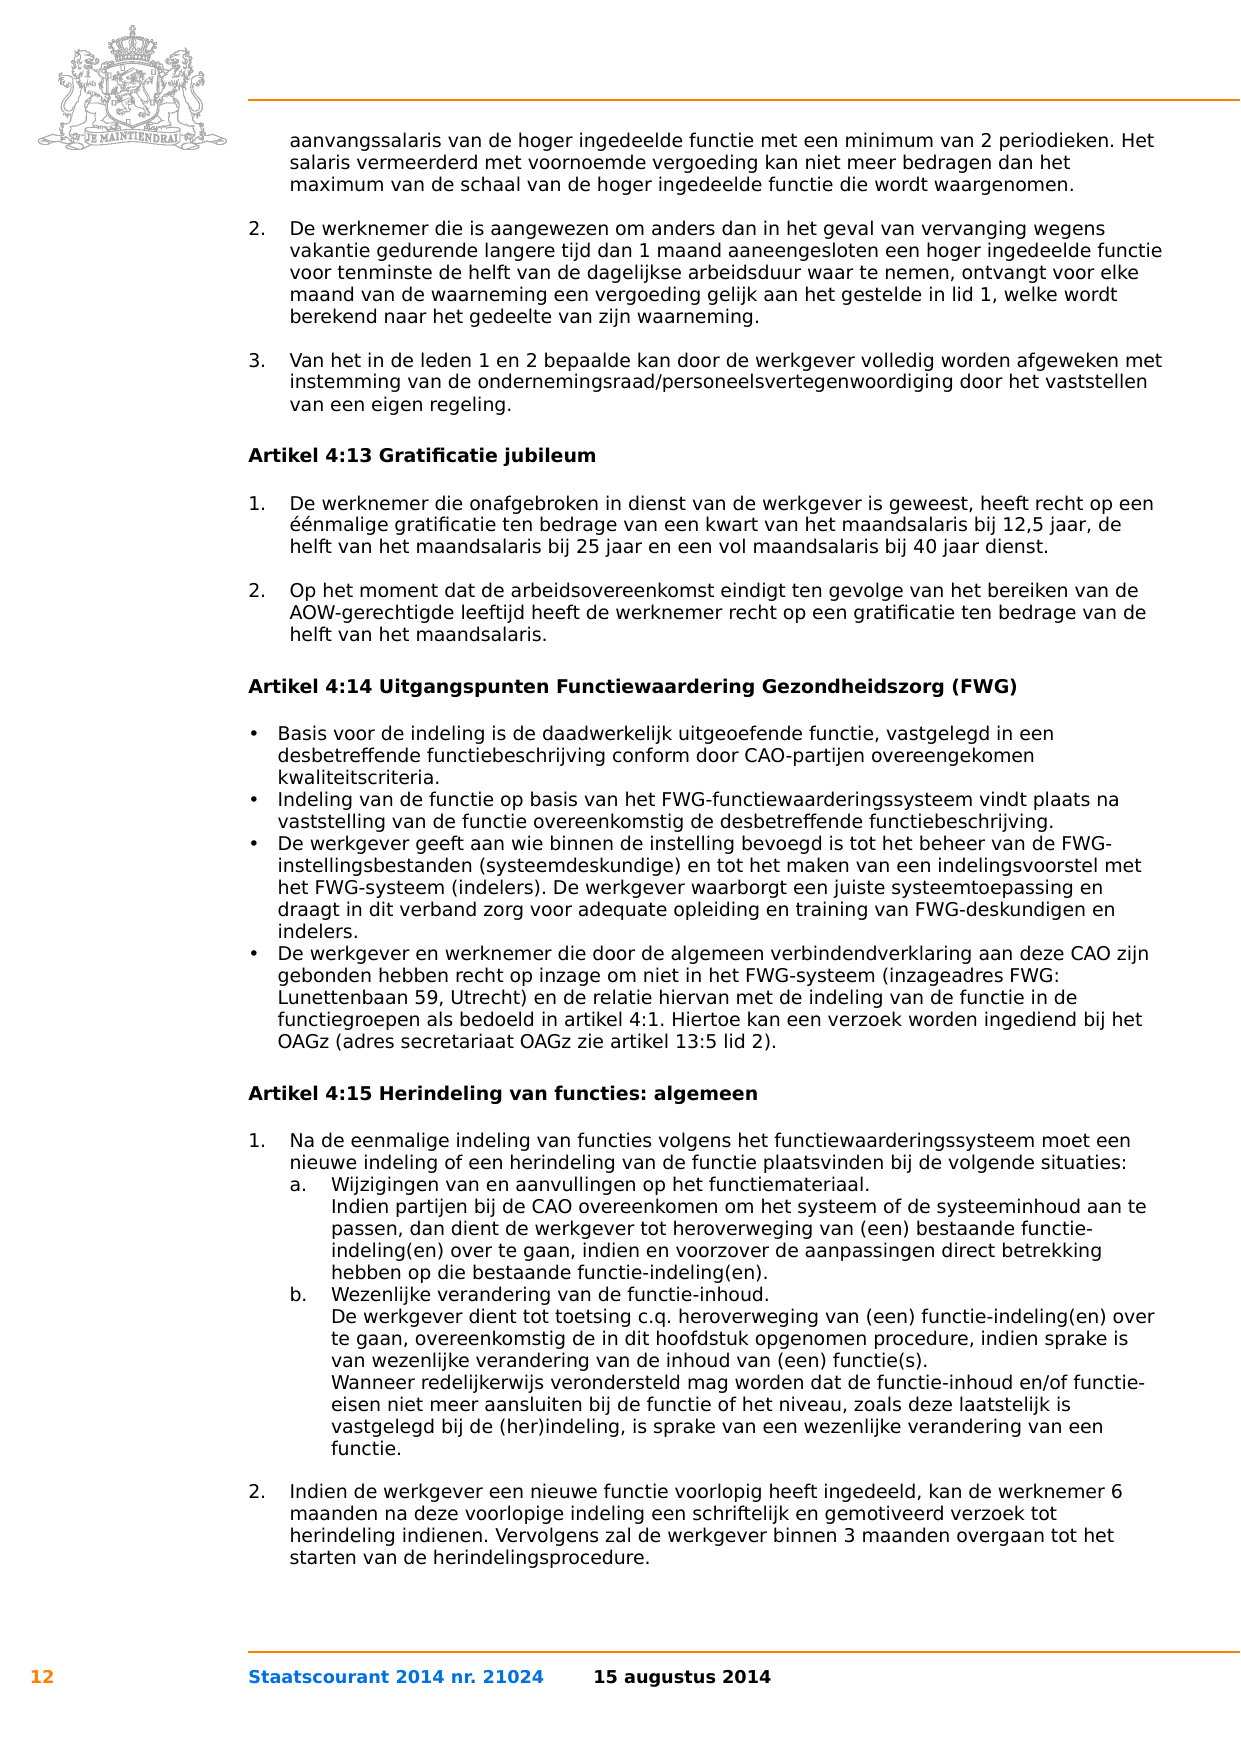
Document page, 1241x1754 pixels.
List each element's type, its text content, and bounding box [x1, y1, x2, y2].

text • De werkgever en werknemer die door de algemeen verbindendverklaring aan deze CAO zijn gebonden hebben recht op inzage om niet in het FWG-systeem (inzageadres FWG: Lunettenbaan 59, Utrecht) en de relatie hiervan met de indeling van de functie in de functiegroepen als bedoeld in artikel 4:1. Hiertoe kan een verzoek worden ingediend bij het OAGz (adres secretariaat OAGz zie artikel 13:5 lid 2). [248, 943, 1163, 1053]
text b. Wezenlijke verandering van de functie-inhoud. [289, 1284, 1163, 1306]
text aanvangssalaris van de hoger ingedeelde functie met een minimum van 2 periodieken. Het salaris vermeerderd met voornoemde vergoeding kan niet meer bedragen dan het maximum van de schaal van de hoger ingedeelde functie die wordt waargenomen. [248, 130, 1163, 196]
text 2. De werknemer die is aangewezen om anders dan in het geval van vervanging wegens vakantie gedurende langere tijd dan 1 maand aaneengesloten een hoger ingedeelde functie voor tenminste de helft van de dagelijkse arbeidsduur waar te nemen, ontvangt voor elke maand van de waarneming een vergoeding gelijk aan het gestelde in lid 1, welke wordt berekend naar het gedeelte van zijn waarneming. [248, 218, 1163, 328]
picture [38, 25, 227, 150]
text • De werkgever geeft aan wie binnen de instelling bevoegd is tot het beheer van de FWG-instellingsbestanden (systeemdeskundige) en tot het maken van een indelingsvoorstel met het FWG-systeem (indelers). De werkgever waarborgt een juiste systeemtoepassing en draagt in dit verband zorg voor adequate opleiding en training van FWG-deskundigen en indelers. [248, 833, 1163, 943]
text • Basis voor de indeling is de daadwerkelijk uitgeoefende functie, vastgelegd in een desbetreffende functiebeschrijving conform door CAO-partijen overeengekomen kwaliteitscriteria. [248, 723, 1163, 789]
text De werkgever dient tot toetsing c.q. heroverweging van (een) functie-indeling(en) over te gaan, overeenkomstig de in dit hoofdstuk opgenomen procedure, indien sprake is van wezenlijke verandering van de inhoud van (een) functie(s). [331, 1306, 1163, 1372]
subtitle Artikel 4:15 Herindeling van functies: algemeen [248, 1083, 1163, 1105]
text 3. Van het in de leden 1 en 2 bepaalde kan door de werkgever volledig worden afgeweken met instemming van de ondernemingsraad/personeelsvertegenwoordiging door het vaststellen van een eigen regeling. [248, 349, 1163, 415]
text 1. Na de eenmalige indeling van functies volgens het functiewaarderingssysteem moet een nieuwe indeling of een herindeling van de functie plaatsvinden bij de volgende situaties: [248, 1130, 1163, 1174]
text Wanneer redelijkerwijs verondersteld mag worden dat de functie-inhoud en/of functie-eisen niet meer aansluiten bij de functie of het niveau, zoals deze laatstelijk is vastgelegd bij de (her)indeling, is sprake van een wezenlijke verandering van een functie. [331, 1372, 1163, 1459]
text Indien partijen bij de CAO overeenkomen om het systeem of de systeeminhoud aan te passen, dan dient de werkgever tot heroverweging van (een) bestaande functie-indeling(en) over te gaan, indien en voorzover de aanpassingen direct betrekking hebben op die bestaande functie-indeling(en). [331, 1196, 1163, 1284]
text 2. Indien de werkgever een nieuwe functie voorlopig heeft ingedeeld, kan de werknemer 6 maanden na deze voorlopige indeling een schriftelijk en gemotiveerd verzoek tot herindeling indienen. Vervolgens zal de werkgever binnen 3 maanden overgaan tot het starten van de herindelingsprocedure. [248, 1481, 1163, 1569]
subtitle Artikel 4:14 Uitgangspunten Functiewaardering Gezondheidszorg (FWG) [248, 676, 1163, 698]
text 1. De werknemer die onafgebroken in dienst van de werkgever is geweest, heeft recht op een éénmalige gratificatie ten bedrage van een kwart van het maandsalaris bij 12,5 jaar, de helft van het maandsalaris bij 25 jaar en een vol maandsalaris bij 40 jaar dienst. [248, 492, 1163, 558]
text 2. Op het moment dat de arbeidsovereenkomst eindigt ten gevolge van het bereiken van de AOW-gerechtigde leeftijd heeft de werknemer recht op een gratificatie ten bedrage van de helft van het maandsalaris. [248, 580, 1163, 646]
text a. Wijzigingen van en aanvullingen op het functiemateriaal. [289, 1174, 1163, 1196]
text • Indeling van de functie op basis van het FWG-functiewaarderingssysteem vindt plaats na vaststelling van de functie overeenkomstig de desbetreffende functiebeschrijving. [248, 789, 1163, 833]
subtitle Artikel 4:13 Gratificatie jubileum [248, 445, 1163, 467]
